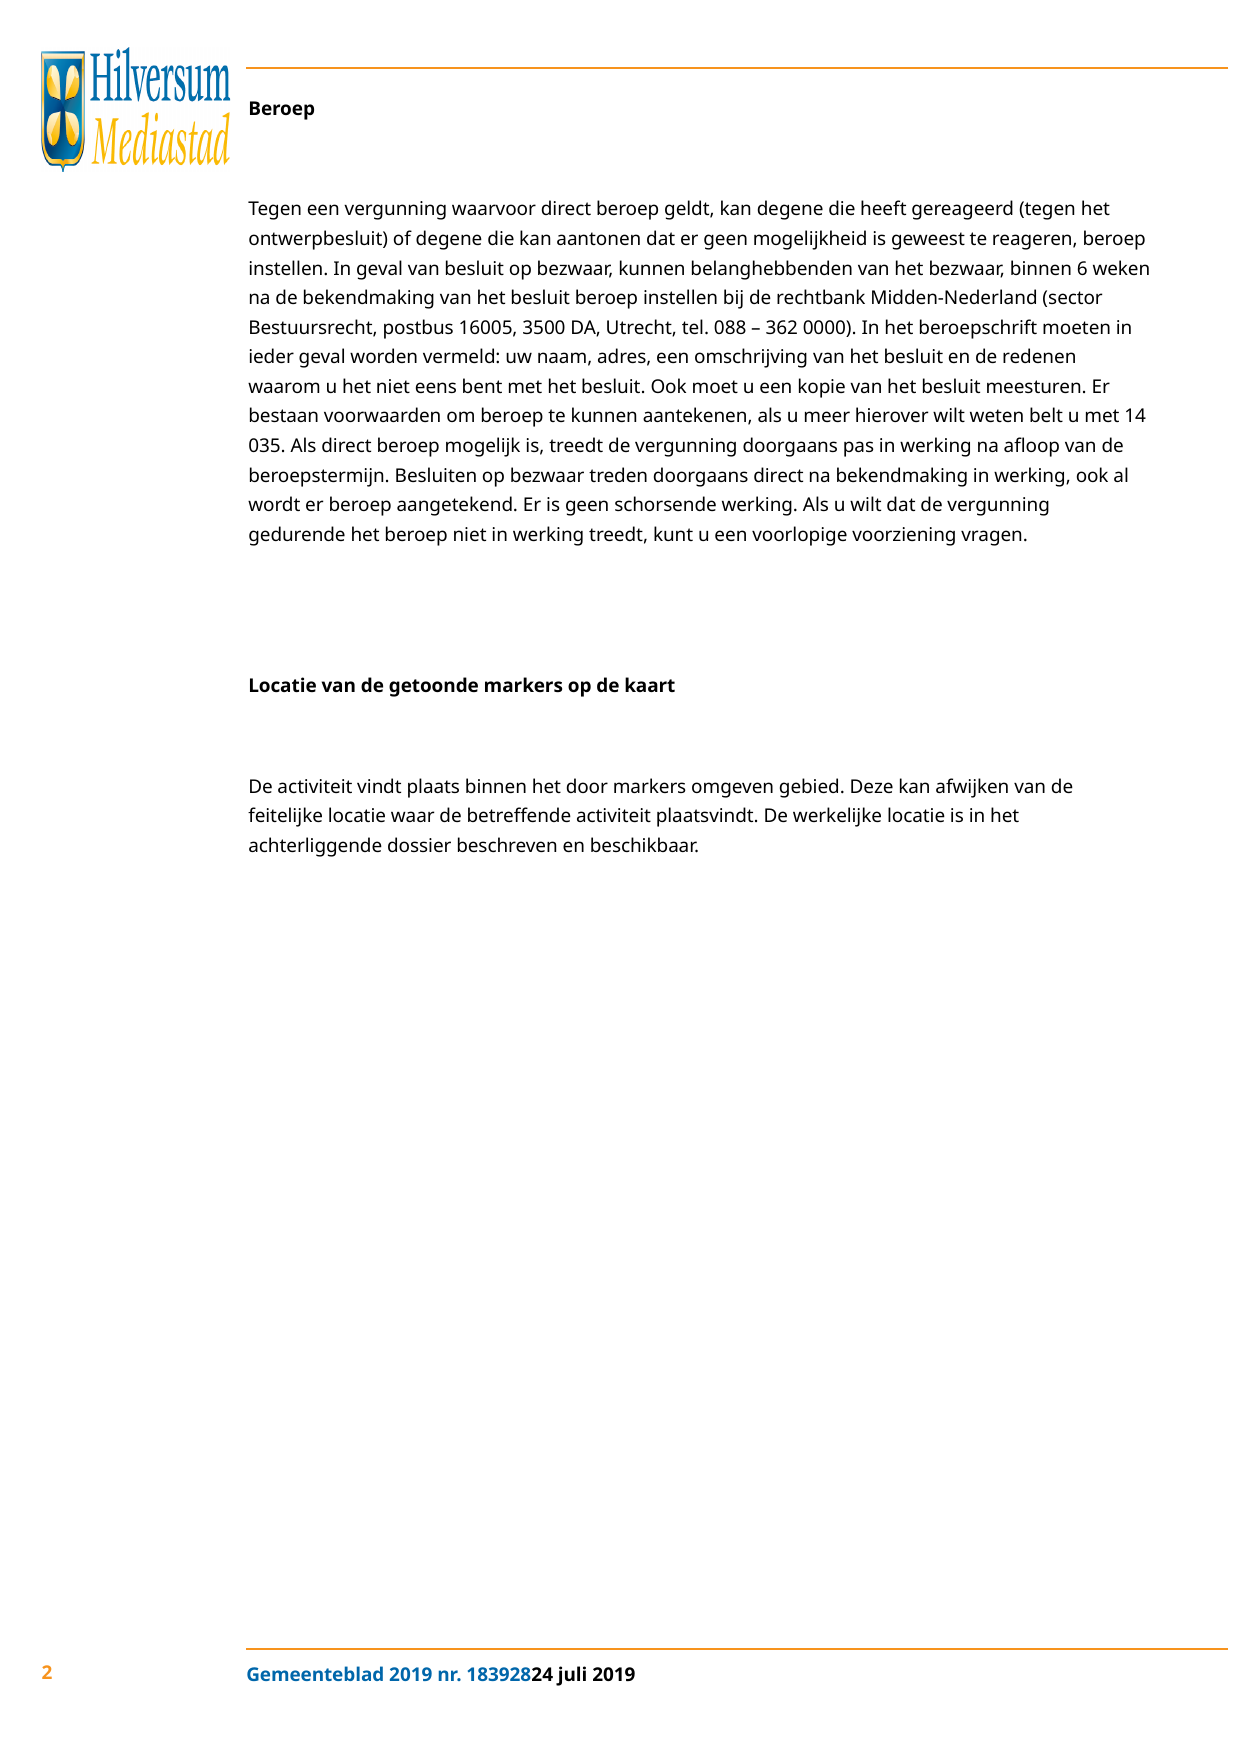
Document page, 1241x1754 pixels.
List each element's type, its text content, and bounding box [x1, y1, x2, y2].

text Beroep [248, 95, 1152, 121]
text Locatie van de getoonde markers op de kaart [248, 672, 1152, 698]
text Tegen een vergunning waarvoor direct beroep geldt, kan degene die heeft gereageerd (tegen het ontwerpbesluit) of degene die kan aantonen dat er geen mogelijkheid is geweest te reageren, beroep instellen. In geval van besluit op bezwaar, kunnen belanghebbenden van het bezwaar, binnen 6 weken na de bekendmaking van het besluit beroep instellen bij de rechtbank Midden-Nederland (sector Bestuursrecht, postbus 16005, 3500 DA, Utrecht, tel. 088 – 362 0000). In het beroepschrift moeten in ieder geval worden vermeld: uw naam, adres, een omschrijving van het besluit en de redenen waarom u het niet eens bent met het besluit. Ook moet u een kopie van het besluit meesturen. Er bestaan voorwaarden om beroep te kunnen aantekenen, als u meer hierover wilt weten belt u met 14 035. Als direct beroep mogelijk is, treedt de vergunning doorgaans pas in werking na afloop van de beroepstermijn. Besluiten op bezwaar treden doorgaans direct na bekendmaking in werking, ook al wordt er beroep aangetekend. Er is geen schorsende werking. Als u wilt dat de vergunning gedurende het beroep niet in werking treedt, kunt u een voorlopige voorziening vragen. [248, 196, 1152, 547]
text De activiteit vindt plaats binnen het door markers omgeven gebied. Deze kan afwijken van de feitelijke locatie waar de betreffende activiteit plaatsvindt. De werkelijke locatie is in het achterliggende dossier beschreven en beschikbaar. [248, 773, 1152, 858]
picture [41, 47, 231, 172]
